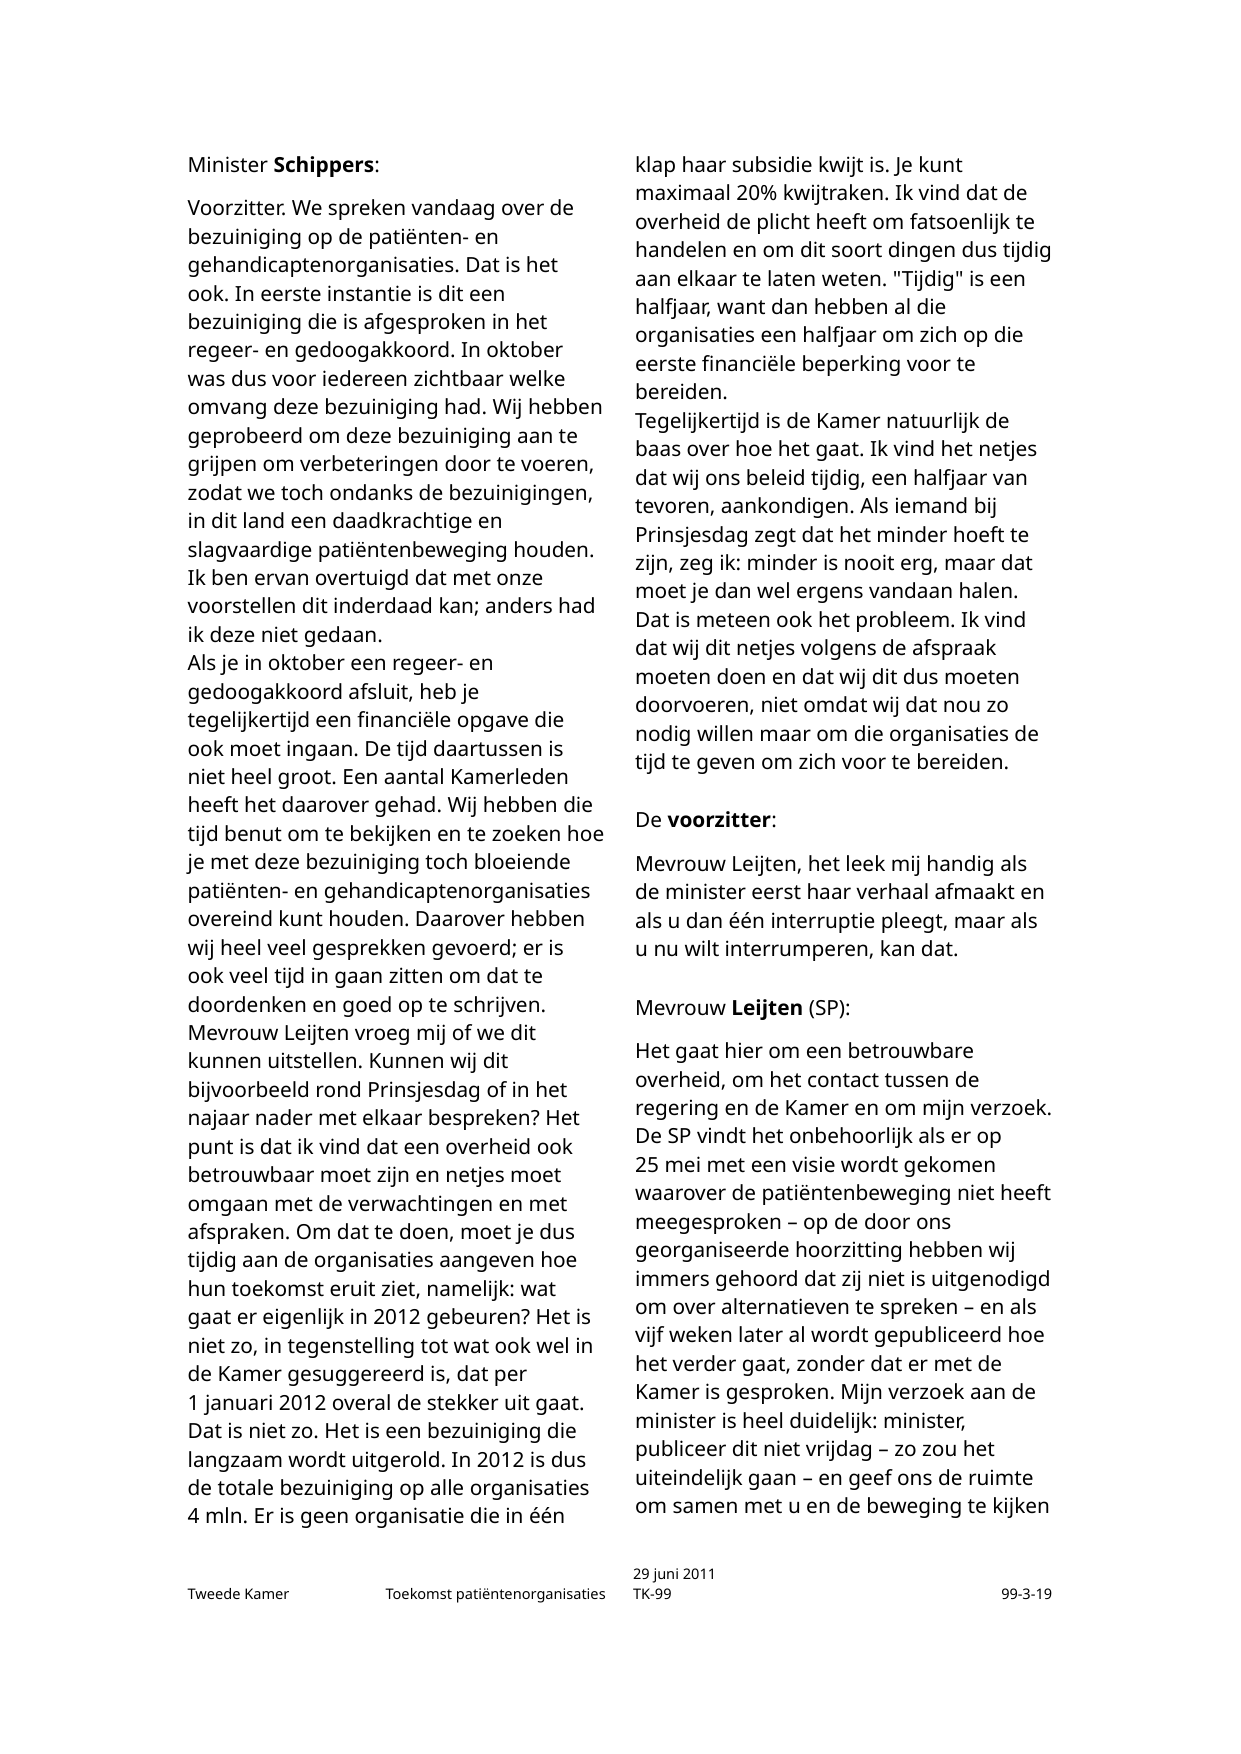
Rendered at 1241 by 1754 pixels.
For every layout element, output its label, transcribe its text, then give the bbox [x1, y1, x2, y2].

text Als je in oktober een regeer- en gedoogakkoord afsluit, heb je tegelijkertijd een financiële opgave die ook moet ingaan. De tijd daartussen is niet heel groot. Een aantal Kamerleden heeft het daarover gehad. Wij hebben die tijd benut om te bekijken en te zoeken hoe je met deze bezuiniging toch bloeiende patiënten- en gehandicaptenorganisaties overeind kunt houden. Daarover hebben wij heel veel gesprekken gevoerd; er is ook veel tijd in gaan zitten om dat te doordenken en goed op te schrijven. [187, 648, 605, 1018]
text Het gaat hier om een betrouwbare overheid, om het contact tussen de regering en de Kamer en om mijn verzoek. De SP vindt het onbehoorlijk als er op 25 mei met een visie wordt gekomen waarover de patiëntenbeweging niet heeft meegesproken – op de door ons georganiseerde hoorzitting hebben wij immers gehoord dat zij niet is uitgenodigd om over alternatieven te spreken – en als vijf weken later al wordt gepubliceerd hoe het verder gaat, zonder dat er met de Kamer is gesproken. Mijn verzoek aan de minister is heel duidelijk: minister, publiceer dit niet vrijdag – zo zou het uiteindelijk gaan – en geef ons de ruimte om samen met u en de beweging te kijken [635, 1036, 1053, 1520]
text Mevrouw Leijten vroeg mij of we dit kunnen uitstellen. Kunnen wij dit bijvoorbeeld rond Prinsjesdag of in het najaar nader met elkaar bespreken? Het punt is dat ik vind dat een overheid ook betrouwbaar moet zijn en netjes moet omgaan met de verwachtingen en met afspraken. Om dat te doen, moet je dus tijdig aan de organisaties aangeven hoe hun toekomst eruit ziet, namelijk: wat gaat er eigenlijk in 2012 gebeuren? Het is niet zo, in tegenstelling tot wat ook wel in de Kamer gesuggereerd is, dat per 1 januari 2012 overal de stekker uit gaat. Dat is niet zo. Het is een bezuiniging die langzaam wordt uitgerold. In 2012 is dus de totale bezuiniging op alle organisaties 4 mln. Er is geen organisatie die in één [187, 1018, 605, 1530]
text Voorzitter. We spreken vandaag over de bezuiniging op de patiënten- en gehandicaptenorganisaties. Dat is het ook. In eerste instantie is dit een bezuiniging die is afgesproken in het regeer- en gedoogakkoord. In oktober was dus voor iedereen zichtbaar welke omvang deze bezuiniging had. Wij hebben geprobeerd om deze bezuiniging aan te grijpen om verbeteringen door te voeren, zodat we toch ondanks de bezuinigingen, in dit land een daadkrachtige en slagvaardige patiëntenbeweging houden. Ik ben ervan overtuigd dat met onze voorstellen dit inderdaad kan; anders had ik deze niet gedaan. [187, 193, 605, 648]
text Mevrouw Leijten (SP): [635, 993, 1053, 1021]
text Mevrouw Leijten, het leek mij handig als de minister eerst haar verhaal afmaakt en als u dan één interruptie pleegt, maar als u nu wilt interrumperen, kan dat. [635, 849, 1053, 963]
text Minister Schippers: [187, 150, 605, 178]
text klap haar subsidie kwijt is. Je kunt maximaal 20% kwijtraken. Ik vind dat de overheid de plicht heeft om fatsoenlijk te handelen en om dit soort dingen dus tijdig aan elkaar te laten weten. "Tijdig" is een halfjaar, want dan hebben al die organisaties een halfjaar om zich op die eerste financiële beperking voor te bereiden. [635, 150, 1053, 406]
text De voorzitter: [635, 806, 1053, 834]
text Tegelijkertijd is de Kamer natuurlijk de baas over hoe het gaat. Ik vind het netjes dat wij ons beleid tijdig, een halfjaar van tevoren, aankondigen. Als iemand bij Prinsjesdag zegt dat het minder hoeft te zijn, zeg ik: minder is nooit erg, maar dat moet je dan wel ergens vandaan halen. Dat is meteen ook het probleem. Ik vind dat wij dit netjes volgens de afspraak moeten doen en dat wij dit dus moeten doorvoeren, niet omdat wij dat nou zo nodig willen maar om die organisaties de tijd te geven om zich voor te bereiden. [635, 406, 1053, 776]
